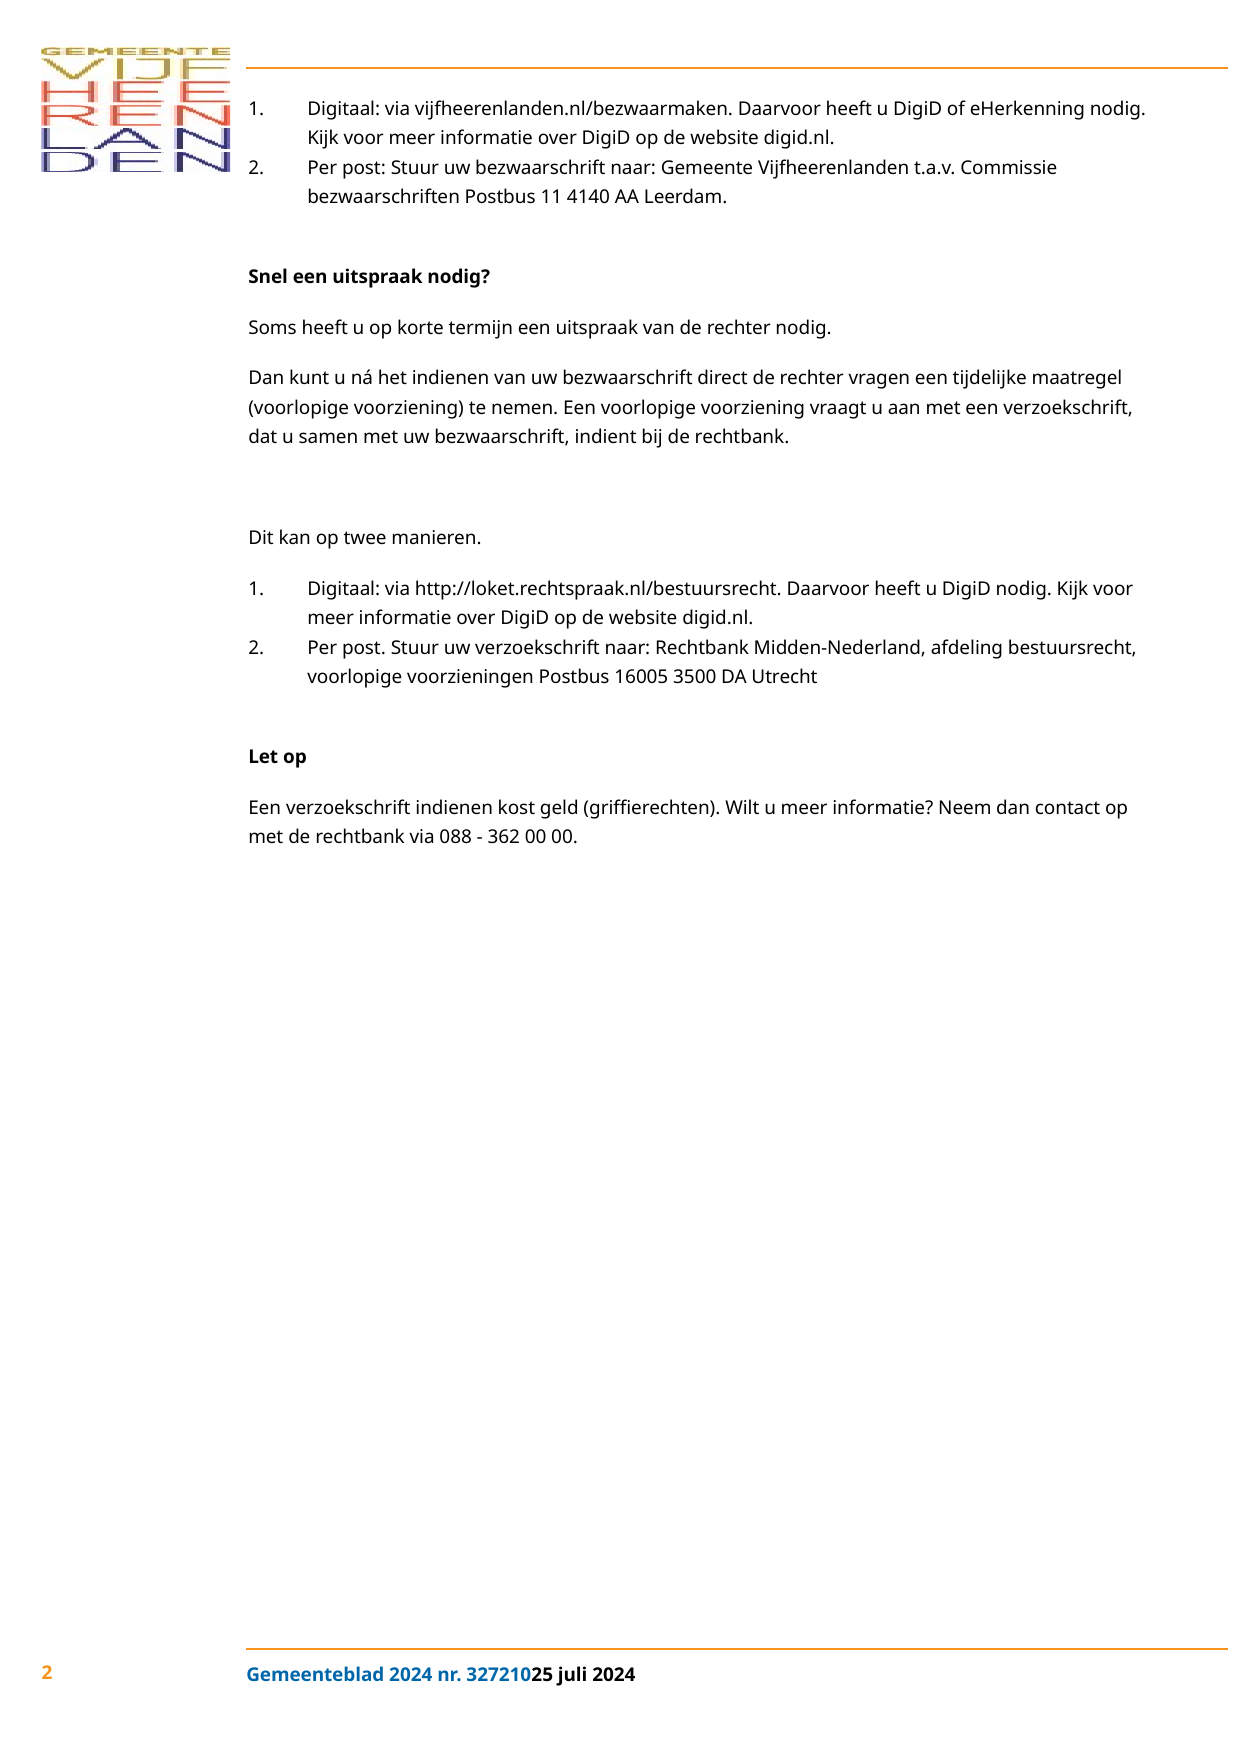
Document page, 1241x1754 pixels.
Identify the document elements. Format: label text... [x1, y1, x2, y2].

text Dit kan op twee manieren. [248, 524, 1152, 550]
picture [41, 47, 231, 172]
list Per post: Stuur uw bezwaarschrift naar: Gemeente Vijfheerenlanden t.a.v. Commissie bezwaarschriften Postbus 11 4140 AA Leerdam. [248, 154, 1152, 209]
list Digitaal: via vijfheerenlanden.nl/bezwaarmaken. Daarvoor heeft u DigiD of eHerkenning nodig. Kijk voor meer informatie over DigiD op de website digid.nl. [248, 95, 1152, 150]
list Digitaal: via http://loket.rechtspraak.nl/bestuursrecht. Daarvoor heeft u DigiD nodig. Kijk voor meer informatie over DigiD op de website digid.nl. [248, 575, 1152, 630]
text Dan kunt u ná het indienen van uw bezwaarschrift direct de rechter vragen een tijdelijke maatregel (voorlopige voorziening) te nemen. Een voorlopige voorziening vraagt u aan met een verzoekschrift, dat u samen met uw bezwaarschrift, indient bij de rechtbank. [248, 364, 1152, 449]
text Snel een uitspraak nodig? [248, 263, 1152, 289]
list Per post. Stuur uw verzoekschrift naar: Rechtbank Midden-Nederland, afdeling bestuursrecht, voorlopige voorzieningen Postbus 16005 3500 DA Utrecht [248, 634, 1152, 689]
text Soms heeft u op korte termijn een uitspraak van de rechter nodig. [248, 314, 1152, 340]
text Let op [248, 743, 1152, 769]
text Een verzoekschrift indienen kost geld (griffierechten). Wilt u meer informatie? Neem dan contact op met de rechtbank via 088 - 362 00 00. [248, 794, 1152, 849]
